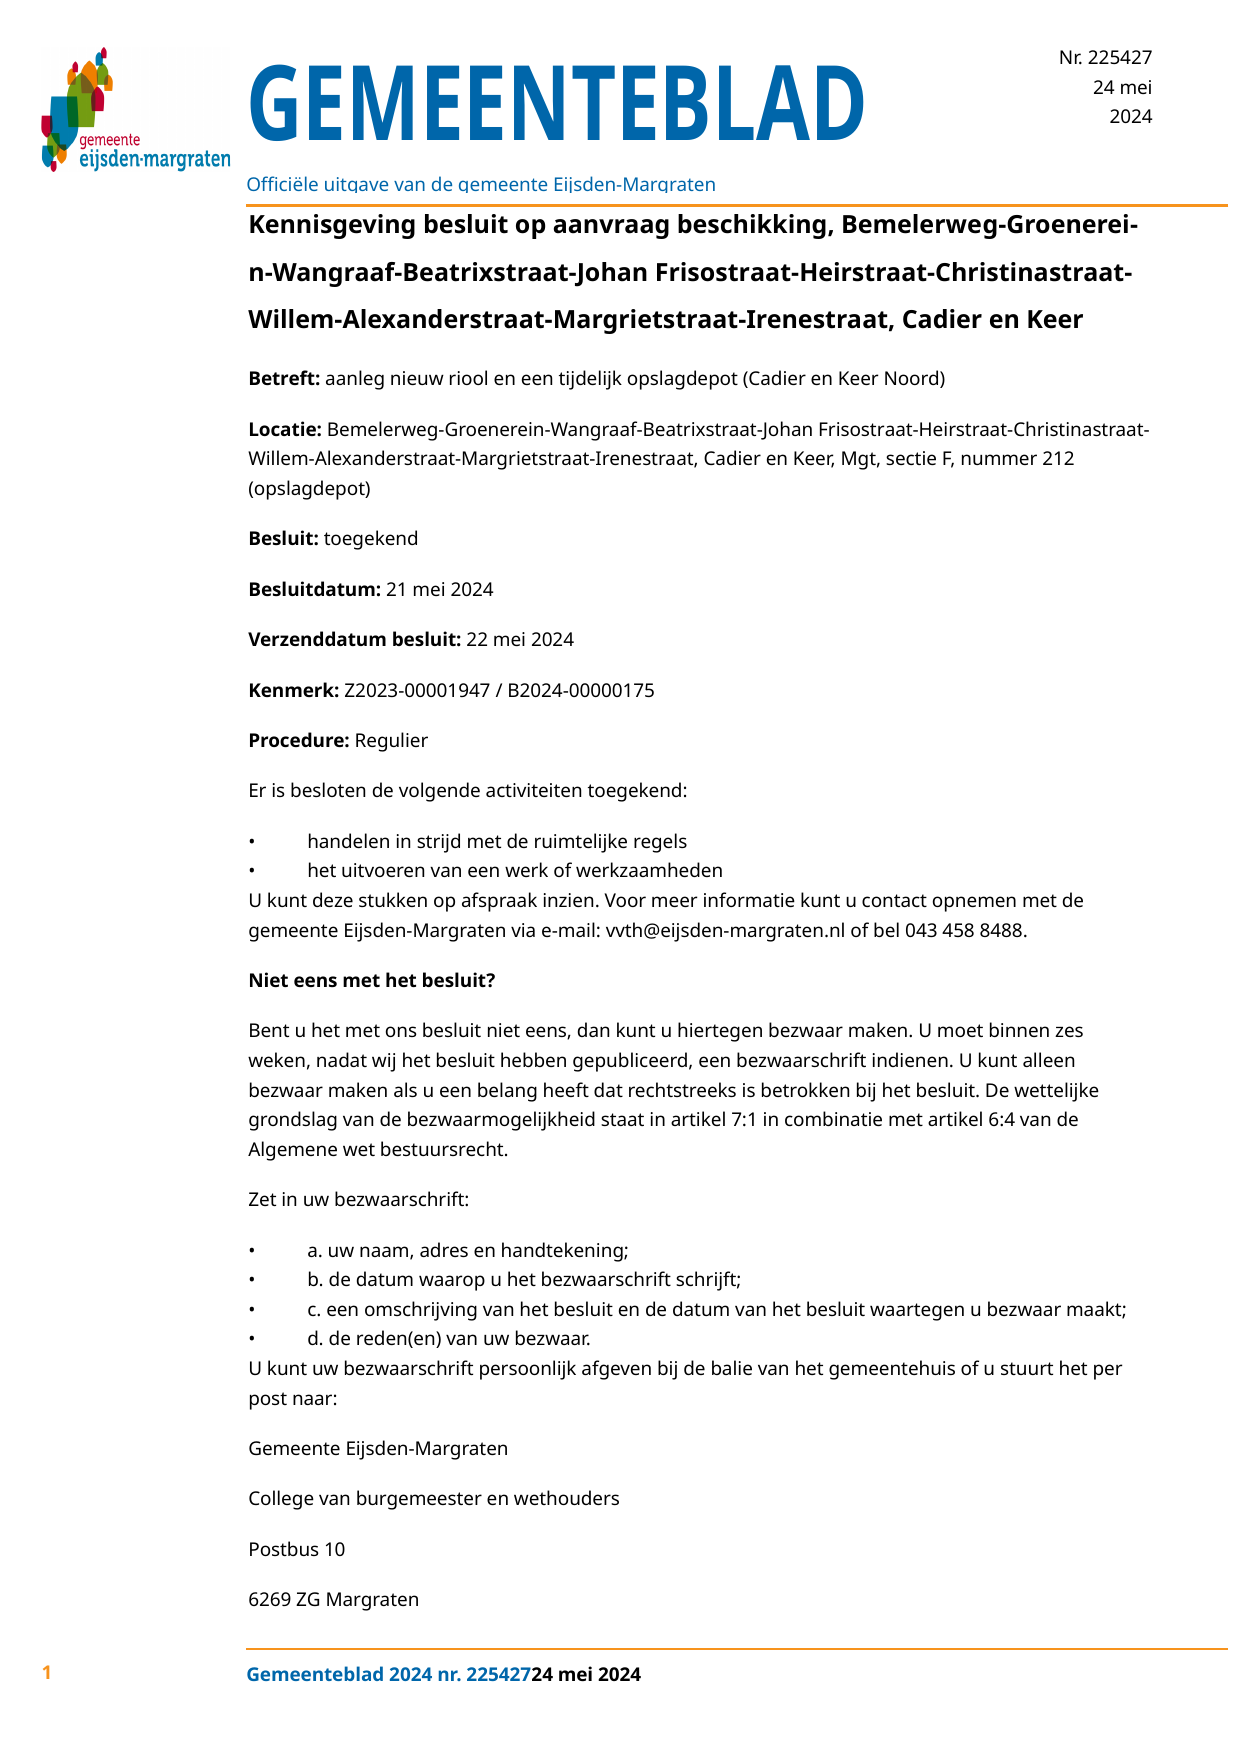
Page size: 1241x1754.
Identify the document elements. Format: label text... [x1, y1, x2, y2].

text Besluitdatum: 21 mei 2024 [248, 576, 1152, 602]
text Besluit: toegekend [248, 526, 1152, 551]
text Betreft: aanleg nieuw riool en een tijdelijk opslagdepot (Cadier en Keer Noord) [248, 366, 1152, 391]
text College van burgemeester en wethouders [248, 1486, 1152, 1511]
text 6269 ZG Margraten [248, 1586, 1152, 1612]
text Procedure: Regulier [248, 727, 1152, 753]
text Niet eens met het besluit? [248, 967, 1152, 993]
list d. de reden(en) van uw bezwaar. [248, 1326, 1152, 1351]
text Postbus 10 [248, 1536, 1152, 1562]
text Gemeente Eijsden-Margraten [248, 1435, 1152, 1461]
text Bent u het met ons besluit niet eens, dan kunt u hiertegen bezwaar maken. U moet binnen zes weken, nadat wij het besluit hebben gepubliceerd, een bezwaarschrift indienen. U kunt alleen bezwaar maken als u een belang heeft dat rechtstreeks is betrokken bij het besluit. De wettelijke grondslag van de bezwaarmogelijkheid staat in artikel 7:1 in combinatie met artikel 6:4 van de Algemene wet bestuursrecht. [248, 1018, 1152, 1162]
list handelen in strijd met de ruimtelijke regels [248, 828, 1152, 854]
list c. een omschrijving van het besluit en de datum van het besluit waartegen u bezwaar maakt; [248, 1296, 1152, 1322]
list b. de datum waarop u het bezwaarschrift schrijft; [248, 1266, 1152, 1292]
text Kennisgeving besluit op aanvraag beschikking, Bemelerwe­g-Groenerei­n-Wangraaf-Beatrixst­raat-Johan Frisostr­aat-Heirstraat-Christina­straat-Willem-Alexande­rstraat-Margriets­traat-Irenestra­at, Cadier en Keer [248, 207, 1152, 336]
picture [41, 47, 231, 172]
text Kenmerk: Z2023-00001947 / B2024-00000175 [248, 677, 1152, 702]
text Zet in uw bezwaarschrift: [248, 1186, 1152, 1212]
list het uitvoeren van een werk of werkzaamheden [248, 858, 1152, 883]
text Verzenddatum besluit: 22 mei 2024 [248, 626, 1152, 652]
list a. uw naam, adres en handtekening; [248, 1237, 1152, 1262]
text Locatie: Bemelerwe­g-Groenerei­n-Wangraaf-Beatrixst­raat-Johan Frisostr­aat-Heirstraat-Christina­straat-Willem-Alexande­rstraat-Margriets­traat-Irenestra­at, Cadier en Keer, Mgt, sectie F, nummer 212 (opslagdepot) [248, 416, 1152, 501]
text Er is besloten de volgende activiteiten toegekend: [248, 778, 1152, 803]
text U kunt uw bezwaarschrift persoonlijk afgeven bij de balie van het gemeentehuis of u stuurt het per post naar: [248, 1355, 1152, 1410]
text U kunt deze stukken op afspraak inzien. Voor meer informatie kunt u contact opnemen met de gemeente Eijsden-Margraten via e-mail: vvth@eijsden-margraten.nl of bel 043 458 8488. [248, 887, 1152, 942]
